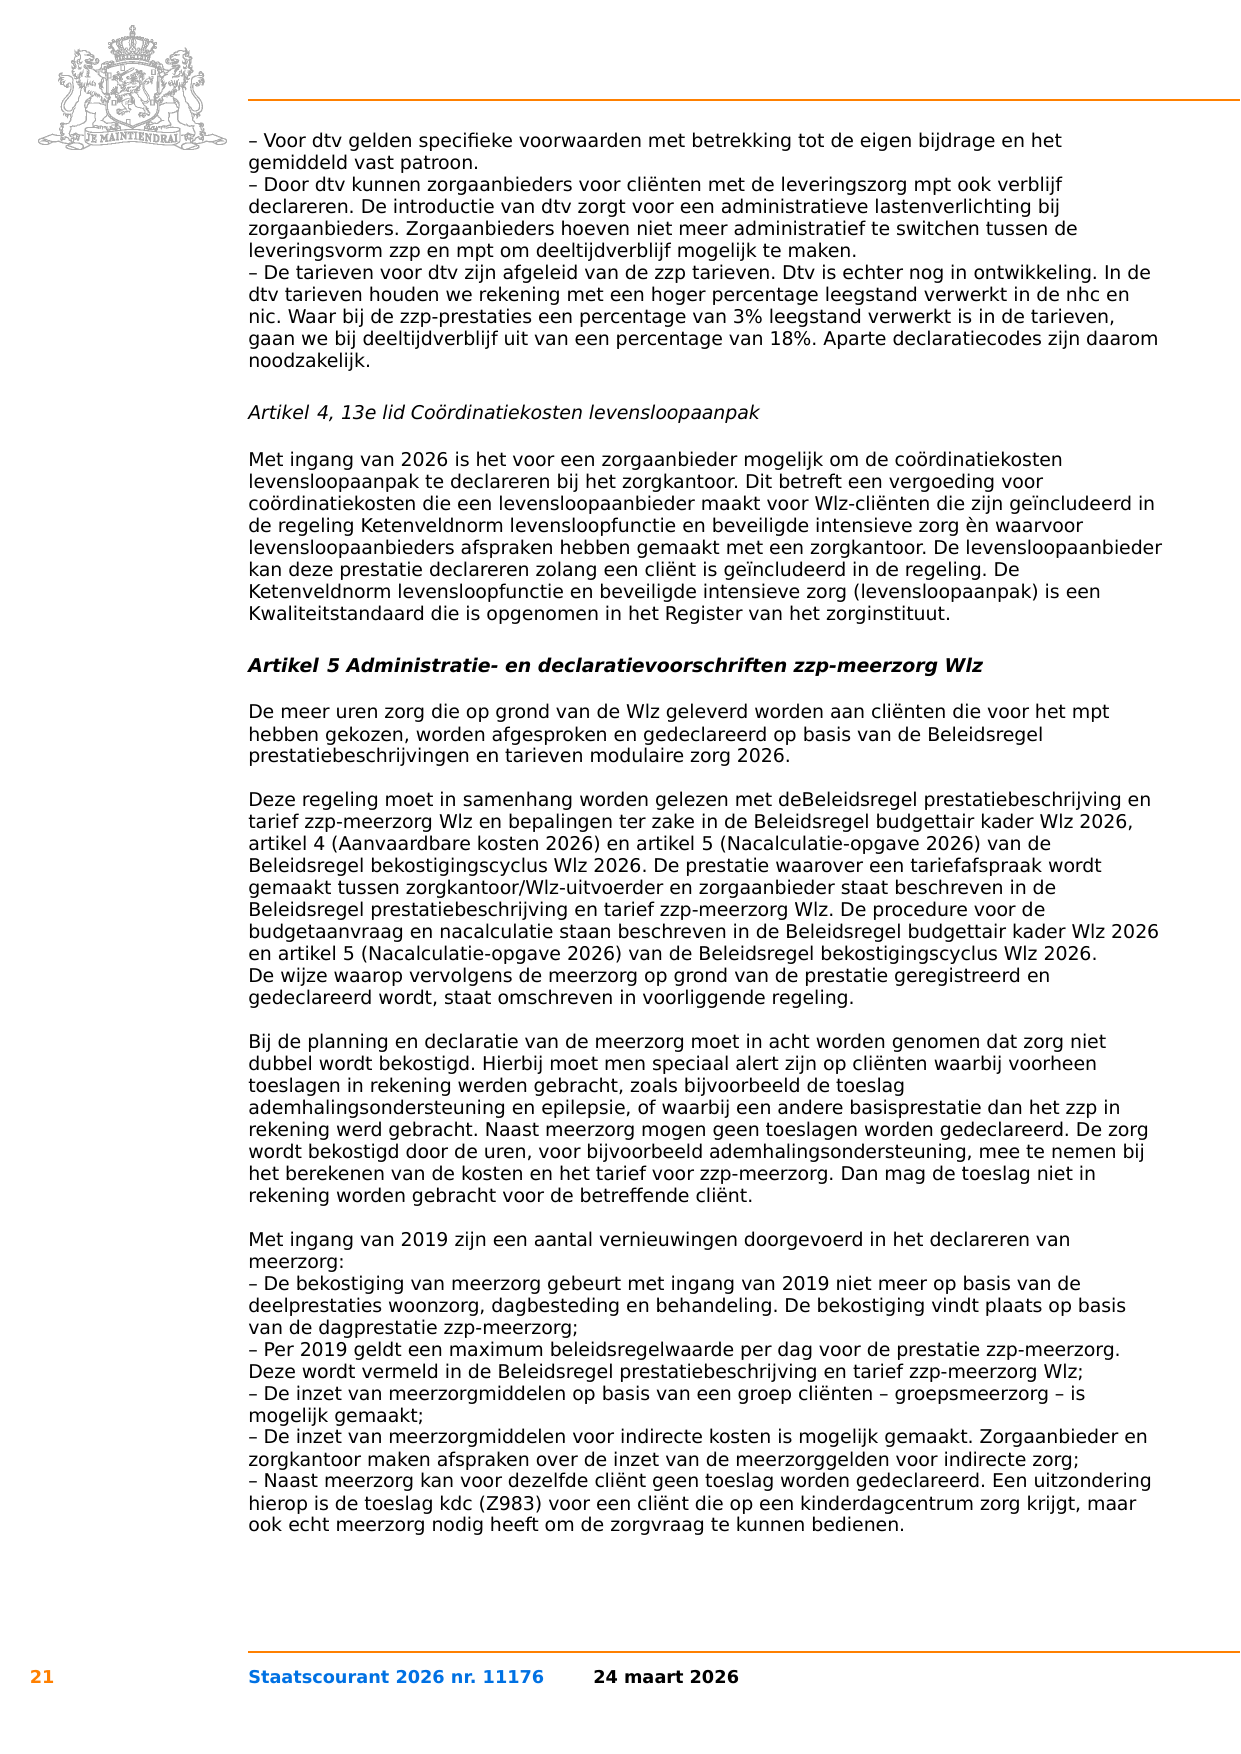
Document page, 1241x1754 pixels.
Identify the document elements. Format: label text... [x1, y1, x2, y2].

text Bij de planning en declaratie van de meerzorg moet in acht worden genomen dat zorg niet dubbel wordt bekostigd. Hierbij moet men speciaal alert zijn op cliënten waarbij voorheen toeslagen in rekening werden gebracht, zoals bijvoorbeeld de toeslag ademhalingsondersteuning en epilepsie, of waarbij een andere basisprestatie dan het zzp in rekening werd gebracht. Naast meerzorg mogen geen toeslagen worden gedeclareerd. De zorg wordt bekostigd door de uren, voor bijvoorbeeld ademhalingsondersteuning, mee te nemen bij het berekenen van de kosten en het tarief voor zzp-meerzorg. Dan mag de toeslag niet in rekening worden gebracht voor de betreffende cliënt. [248, 1031, 1163, 1207]
text – Door dtv kunnen zorgaanbieders voor cliënten met de leveringszorg mpt ook verblijf declareren. De introductie van dtv zorgt voor een administratieve lastenverlichting bij zorgaanbieders. Zorgaanbieders hoeven niet meer administratief te switchen tussen de leveringsvorm zzp en mpt om deeltijdverblijf mogelijk te maken. [248, 174, 1163, 262]
text – De bekostiging van meerzorg gebeurt met ingang van 2019 niet meer op basis van de deelprestaties woonzorg, dagbesteding en behandeling. De bekostiging vindt plaats op basis van de dagprestatie zzp-meerzorg; [248, 1273, 1163, 1338]
picture [38, 25, 227, 150]
subtitle Artikel 4, 13e lid Coördinatiekosten levensloopaanpak [248, 402, 1163, 424]
text Met ingang van 2026 is het voor een zorgaanbieder mogelijk om de coördinatiekosten levensloopaanpak te declareren bij het zorgkantoor. Dit betreft een vergoeding voor coördinatiekosten die een levensloopaanbieder maakt voor Wlz-cliënten die zijn geïncludeerd in de regeling Ketenveldnorm levensloopfunctie en beveiligde intensieve zorg èn waarvoor levensloopaanbieders afspraken hebben gemaakt met een zorgkantoor. De levensloopaanbieder kan deze prestatie declareren zolang een cliënt is geïncludeerd in de regeling. De Ketenveldnorm levensloopfunctie en beveiligde intensieve zorg (levensloopaanpak) is een Kwaliteitstandaard die is opgenomen in het Register van het zorginstituut. [248, 449, 1163, 624]
text – Voor dtv gelden specifieke voorwaarden met betrekking tot de eigen bijdrage en het gemiddeld vast patroon. [248, 130, 1163, 174]
text De wijze waarop vervolgens de meerzorg op grond van de prestatie geregistreerd en gedeclareerd wordt, staat omschreven in voorliggende regeling. [248, 965, 1163, 1009]
text Met ingang van 2019 zijn een aantal vernieuwingen doorgevoerd in het declareren van meerzorg: [248, 1229, 1163, 1273]
text – Naast meerzorg kan voor dezelfde cliënt geen toeslag worden gedeclareerd. Een uitzondering hierop is de toeslag kdc (Z983) voor een cliënt die op een kinderdagcentrum zorg krijgt, maar ook echt meerzorg nodig heeft om de zorgvraag te kunnen bedienen. [248, 1470, 1163, 1536]
text Deze regeling moet in samenhang worden gelezen met deBeleidsregel prestatiebeschrijving en tarief zzp-meerzorg Wlz en bepalingen ter zake in de Beleidsregel budgettair kader Wlz 2026, artikel 4 (Aanvaardbare kosten 2026) en artikel 5 (Nacalculatie-opgave 2026) van de Beleidsregel bekostigingscyclus Wlz 2026. De prestatie waarover een tariefafspraak wordt gemaakt tussen zorgkantoor/Wlz-uitvoerder en zorgaanbieder staat beschreven in de Beleidsregel prestatiebeschrijving en tarief zzp-meerzorg Wlz. De procedure voor de budgetaanvraag en nacalculatie staan beschreven in de Beleidsregel budgettair kader Wlz 2026 en artikel 5 (Nacalculatie-opgave 2026) van de Beleidsregel bekostigingscyclus Wlz 2026. [248, 789, 1163, 965]
text De meer uren zorg die op grond van de Wlz geleverd worden aan cliënten die voor het mpt hebben gekozen, worden afgesproken en gedeclareerd op basis van de Beleidsregel prestatiebeschrijvingen en tarieven modulaire zorg 2026. [248, 701, 1163, 767]
text – De inzet van meerzorgmiddelen voor indirecte kosten is mogelijk gemaakt. Zorgaanbieder en zorgkantoor maken afspraken over de inzet van de meerzorggelden voor indirecte zorg; [248, 1426, 1163, 1470]
text – De tarieven voor dtv zijn afgeleid van de zzp tarieven. Dtv is echter nog in ontwikkeling. In de dtv tarieven houden we rekening met een hoger percentage leegstand verwerkt in de nhc en nic. Waar bij de zzp-prestaties een percentage van 3% leegstand verwerkt is in de tarieven, gaan we bij deeltijdverblijf uit van een percentage van 18%. Aparte declaratiecodes zijn daarom noodzakelijk. [248, 262, 1163, 372]
text – De inzet van meerzorgmiddelen op basis van een groep cliënten – groepsmeerzorg – is mogelijk gemaakt; [248, 1382, 1163, 1426]
subtitle Artikel 5 Administratie- en declaratievoorschriften zzp-meerzorg Wlz [248, 654, 1163, 676]
text – Per 2019 geldt een maximum beleidsregelwaarde per dag voor de prestatie zzp-meerzorg. Deze wordt vermeld in de Beleidsregel prestatiebeschrijving en tarief zzp-meerzorg Wlz; [248, 1338, 1163, 1382]
